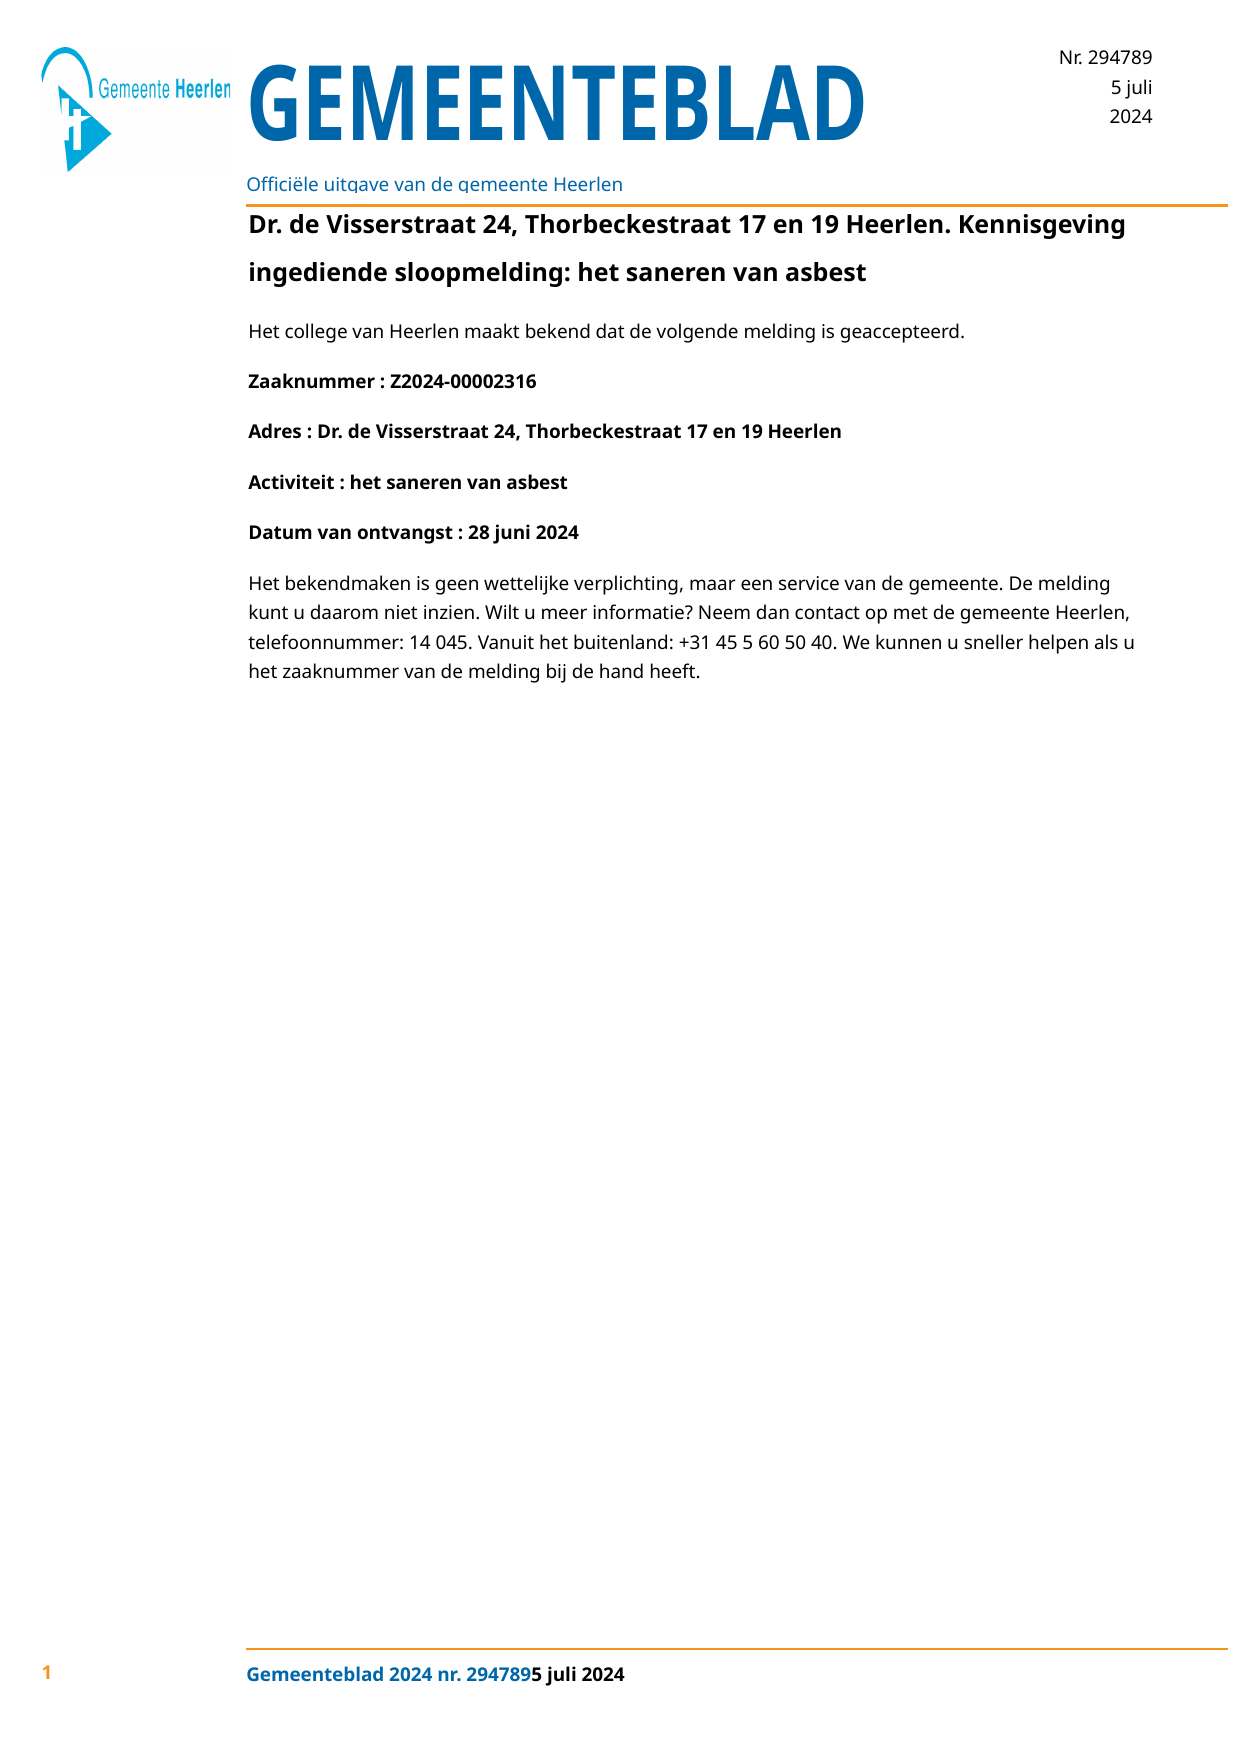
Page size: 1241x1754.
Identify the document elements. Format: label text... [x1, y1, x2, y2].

text Datum van ontvangst : 28 juni 2024 [248, 519, 1152, 545]
text Activiteit : het saneren van asbest [248, 469, 1152, 495]
text Zaaknummer : Z2024-00002316 [248, 368, 1152, 394]
picture [41, 47, 59, 70]
picture [41, 47, 231, 172]
text Dr. de Visserstraat 24, Thorbeckestraat 17 en 19 Heerlen. Kennisgeving ingediende sloopmelding: het saneren van asbest [248, 207, 1152, 288]
text Adres : Dr. de Visserstraat 24, Thorbeckestraat 17 en 19 Heerlen [248, 419, 1152, 444]
text Het bekendmaken is geen wettelijke verplichting, maar een service van de gemeente. De melding kunt u daarom niet inzien. Wilt u meer informatie? Neem dan contact op met de gemeente Heerlen, telefoonnummer: 14 045. Vanuit het buitenland: +31 45 5 60 50 40. We kunnen u sneller helpen als u het zaaknummer van de melding bij de hand heeft. [248, 570, 1152, 684]
text Het college van Heerlen maakt bekend dat de volgende melding is geaccepteerd. [248, 318, 1152, 344]
